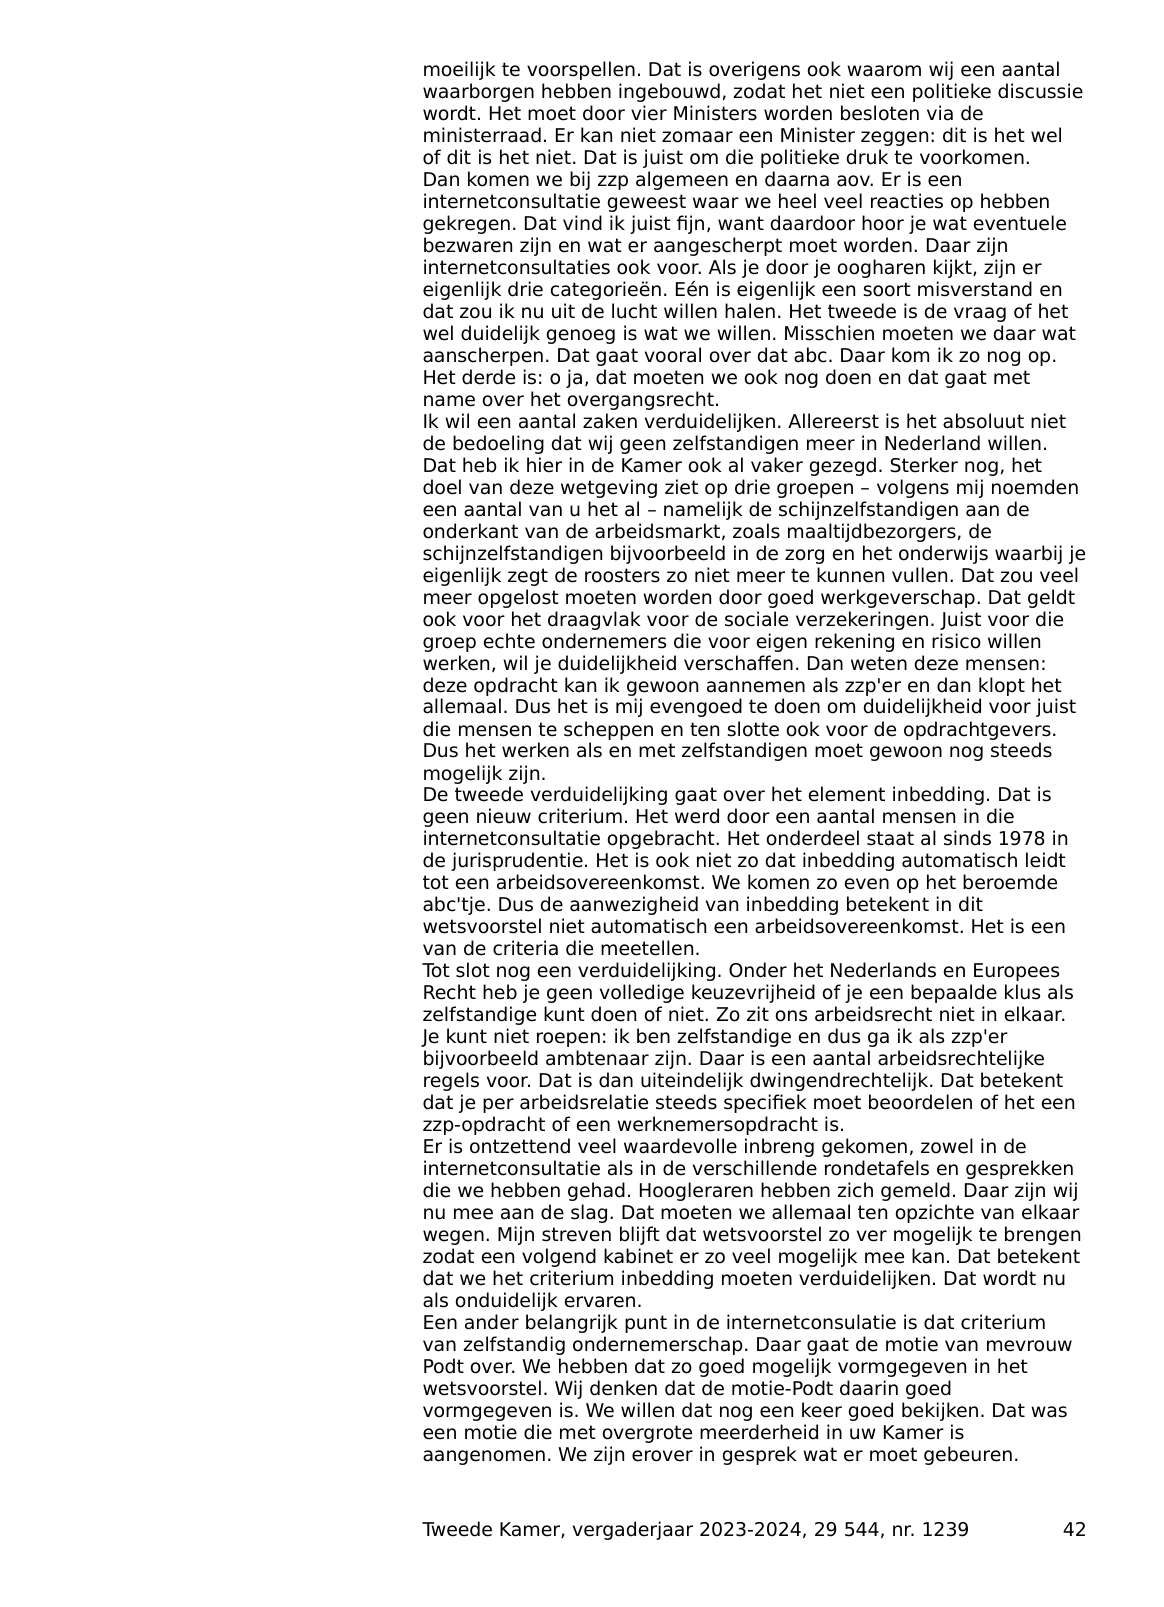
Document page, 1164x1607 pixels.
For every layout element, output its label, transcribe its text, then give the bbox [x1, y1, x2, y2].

text moeilijk te voorspellen. Dat is overigens ook waarom wij een aantal waarborgen hebben ingebouwd, zodat het niet een politieke discussie wordt. Het moet door vier Ministers worden besloten via de ministerraad. Er kan niet zomaar een Minister zeggen: dit is het wel of dit is het niet. Dat is juist om die politieke druk te voorkomen. [422, 59, 1087, 169]
text Tot slot nog een verduidelijking. Onder het Nederlands en Europees Recht heb je geen volledige keuzevrijheid of je een bepaalde klus als zelfstandige kunt doen of niet. Zo zit ons arbeidsrecht niet in elkaar. Je kunt niet roepen: ik ben zelfstandige en dus ga ik als zzp'er bijvoorbeeld ambtenaar zijn. Daar is een aantal arbeidsrechtelijke regels voor. Dat is dan uiteindelijk dwingendrechtelijk. Dat betekent dat je per arbeidsrelatie steeds specifiek moet beoordelen of het een zzp-opdracht of een werknemersopdracht is. [422, 960, 1087, 1136]
text Dan komen we bij zzp algemeen en daarna aov. Er is een internetconsultatie geweest waar we heel veel reacties op hebben gekregen. Dat vind ik juist fijn, want daardoor hoor je wat eventuele bezwaren zijn en wat er aangescherpt moet worden. Daar zijn internetconsultaties ook voor. Als je door je oogharen kijkt, zijn er eigenlijk drie categorieën. Eén is eigenlijk een soort misverstand en dat zou ik nu uit de lucht willen halen. Het tweede is de vraag of het wel duidelijk genoeg is wat we willen. Misschien moeten we daar wat aanscherpen. Dat gaat vooral over dat abc. Daar kom ik zo nog op. Het derde is: o ja, dat moeten we ook nog doen en dat gaat met name over het overgangsrecht. [422, 169, 1087, 411]
text Er is ontzettend veel waardevolle inbreng gekomen, zowel in de internetconsultatie als in de verschillende rondetafels en gesprekken die we hebben gehad. Hoogleraren hebben zich gemeld. Daar zijn wij nu mee aan de slag. Dat moeten we allemaal ten opzichte van elkaar wegen. Mijn streven blijft dat wetsvoorstel zo ver mogelijk te brengen zodat een volgend kabinet er zo veel mogelijk mee kan. Dat betekent dat we het criterium inbedding moeten verduidelijken. Dat wordt nu als onduidelijk ervaren. [422, 1136, 1087, 1312]
text Een ander belangrijk punt in de internetconsulatie is dat criterium van zelfstandig ondernemerschap. Daar gaat de motie van mevrouw Podt over. We hebben dat zo goed mogelijk vormgegeven in het wetsvoorstel. Wij denken dat de motie-Podt daarin goed vormgegeven is. We willen dat nog een keer goed bekijken. Dat was een motie die met overgrote meerderheid in uw Kamer is aangenomen. We zijn erover in gesprek wat er moet gebeuren. [422, 1312, 1087, 1466]
text De tweede verduidelijking gaat over het element inbedding. Dat is geen nieuw criterium. Het werd door een aantal mensen in die internetconsultatie opgebracht. Het onderdeel staat al sinds 1978 in de jurisprudentie. Het is ook niet zo dat inbedding automatisch leidt tot een arbeidsovereenkomst. We komen zo even op het beroemde abc'tje. Dus de aanwezigheid van inbedding betekent in dit wetsvoorstel niet automatisch een arbeidsovereenkomst. Het is een van de criteria die meetellen. [422, 784, 1087, 960]
text Ik wil een aantal zaken verduidelijken. Allereerst is het absoluut niet de bedoeling dat wij geen zelfstandigen meer in Nederland willen. Dat heb ik hier in de Kamer ook al vaker gezegd. Sterker nog, het doel van deze wetgeving ziet op drie groepen – volgens mij noemden een aantal van u het al – namelijk de schijnzelfstandigen aan de onderkant van de arbeidsmarkt, zoals maaltijdbezorgers, de schijnzelfstandigen bijvoorbeeld in de zorg en het onderwijs waarbij je eigenlijk zegt de roosters zo niet meer te kunnen vullen. Dat zou veel meer opgelost moeten worden door goed werkgeverschap. Dat geldt ook voor het draagvlak voor de sociale verzekeringen. Juist voor die groep echte ondernemers die voor eigen rekening en risico willen werken, wil je duidelijkheid verschaffen. Dan weten deze mensen: deze opdracht kan ik gewoon aannemen als zzp'er en dan klopt het allemaal. Dus het is mij evengoed te doen om duidelijkheid voor juist die mensen te scheppen en ten slotte ook voor de opdrachtgevers. Dus het werken als en met zelfstandigen moet gewoon nog steeds mogelijk zijn. [422, 411, 1087, 784]
